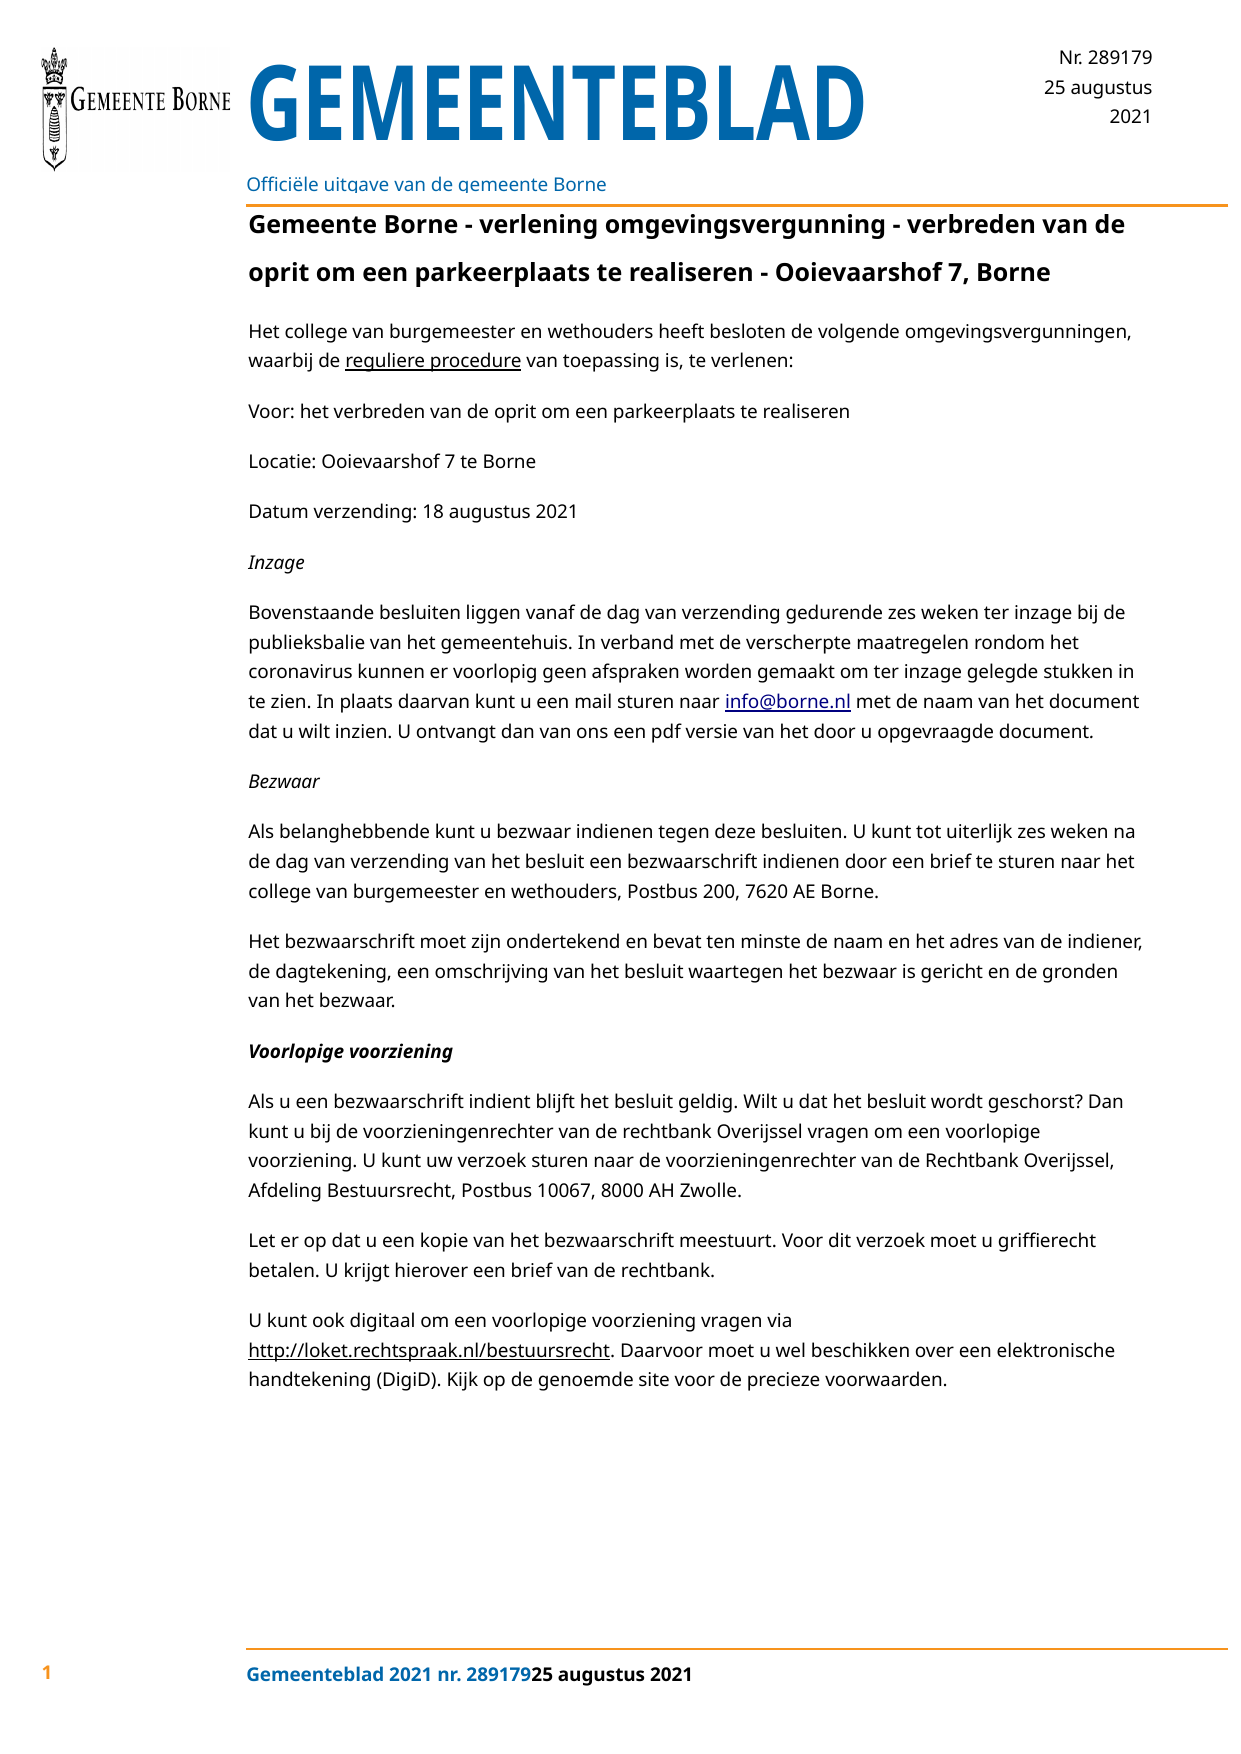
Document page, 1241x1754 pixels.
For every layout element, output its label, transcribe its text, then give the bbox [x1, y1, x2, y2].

text Gemeente Borne - verlening omgevingsvergunning - verbreden van de oprit om een parkeerplaats te realiseren - Ooievaarshof 7, Borne [248, 207, 1152, 288]
text Als u een bezwaarschrift indient blijft het besluit geldig. Wilt u dat het besluit wordt geschorst? Dan kunt u bij de voorzieningenrechter van de rechtbank Overijssel vragen om een voorlopige voorziening. U kunt uw verzoek sturen naar de voorzieningenrechter van de Rechtbank Overijssel, Afdeling Bestuursrecht, Postbus 10067, 8000 AH Zwolle. [248, 1088, 1152, 1203]
text Bovenstaande besluiten liggen vanaf de dag van verzending gedurende zes weken ter inzage bij de publieksbalie van het gemeentehuis. In verband met de verscherpte maatregelen rondom het coronavirus kunnen er voorlopig geen afspraken worden gemaakt om ter inzage gelegde stukken in te zien. In plaats daarvan kunt u een mail sturen naar info@borne.nl met de naam van het document dat u wilt inzien. U ontvangt dan van ons een pdf versie van het door u opgevraagde document. [248, 599, 1152, 744]
text Locatie: Ooievaarshof 7 te Borne [248, 448, 1152, 474]
text Bezwaar [248, 768, 1152, 794]
text Als belanghebbende kunt u bezwaar indienen tegen deze besluiten. U kunt tot uiterlijk zes weken na de dag van verzending van het besluit een bezwaarschrift indienen door een brief te sturen naar het college van burgemeester en wethouders, Postbus 200, 7620 AE Borne. [248, 819, 1152, 904]
text Let er op dat u een kopie van het bezwaarschrift meestuurt. Voor dit verzoek moet u griffierecht betalen. U krijgt hierover een brief van de rechtbank. [248, 1227, 1152, 1283]
text Het college van burgemeester en wethouders heeft besloten de volgende omgevingsvergunningen, waarbij de reguliere procedure van toepassing is, te verlenen: [248, 318, 1152, 373]
text Inzage [248, 549, 1152, 575]
text Het bezwaarschrift moet zijn ondertekend en bevat ten minste de naam en het adres van de indiener, de dagtekening, een omschrijving van het besluit waartegen het bezwaar is gericht en de gronden van het bezwaar. [248, 928, 1152, 1013]
picture [41, 47, 231, 172]
text U kunt ook digitaal om een voorlopige voorziening vragen via http://loket.rechtspraak.nl/bestuursrecht. Daarvoor moet u wel beschikken over een elektronische handtekening (DigiD). Kijk op de genoemde site voor de precieze voorwaarden. [248, 1307, 1152, 1392]
text Voorlopige voorziening [248, 1038, 1152, 1064]
text Voor: het verbreden van de oprit om een parkeerplaats te realiseren [248, 398, 1152, 424]
text Datum verzending: 18 augustus 2021 [248, 499, 1152, 524]
